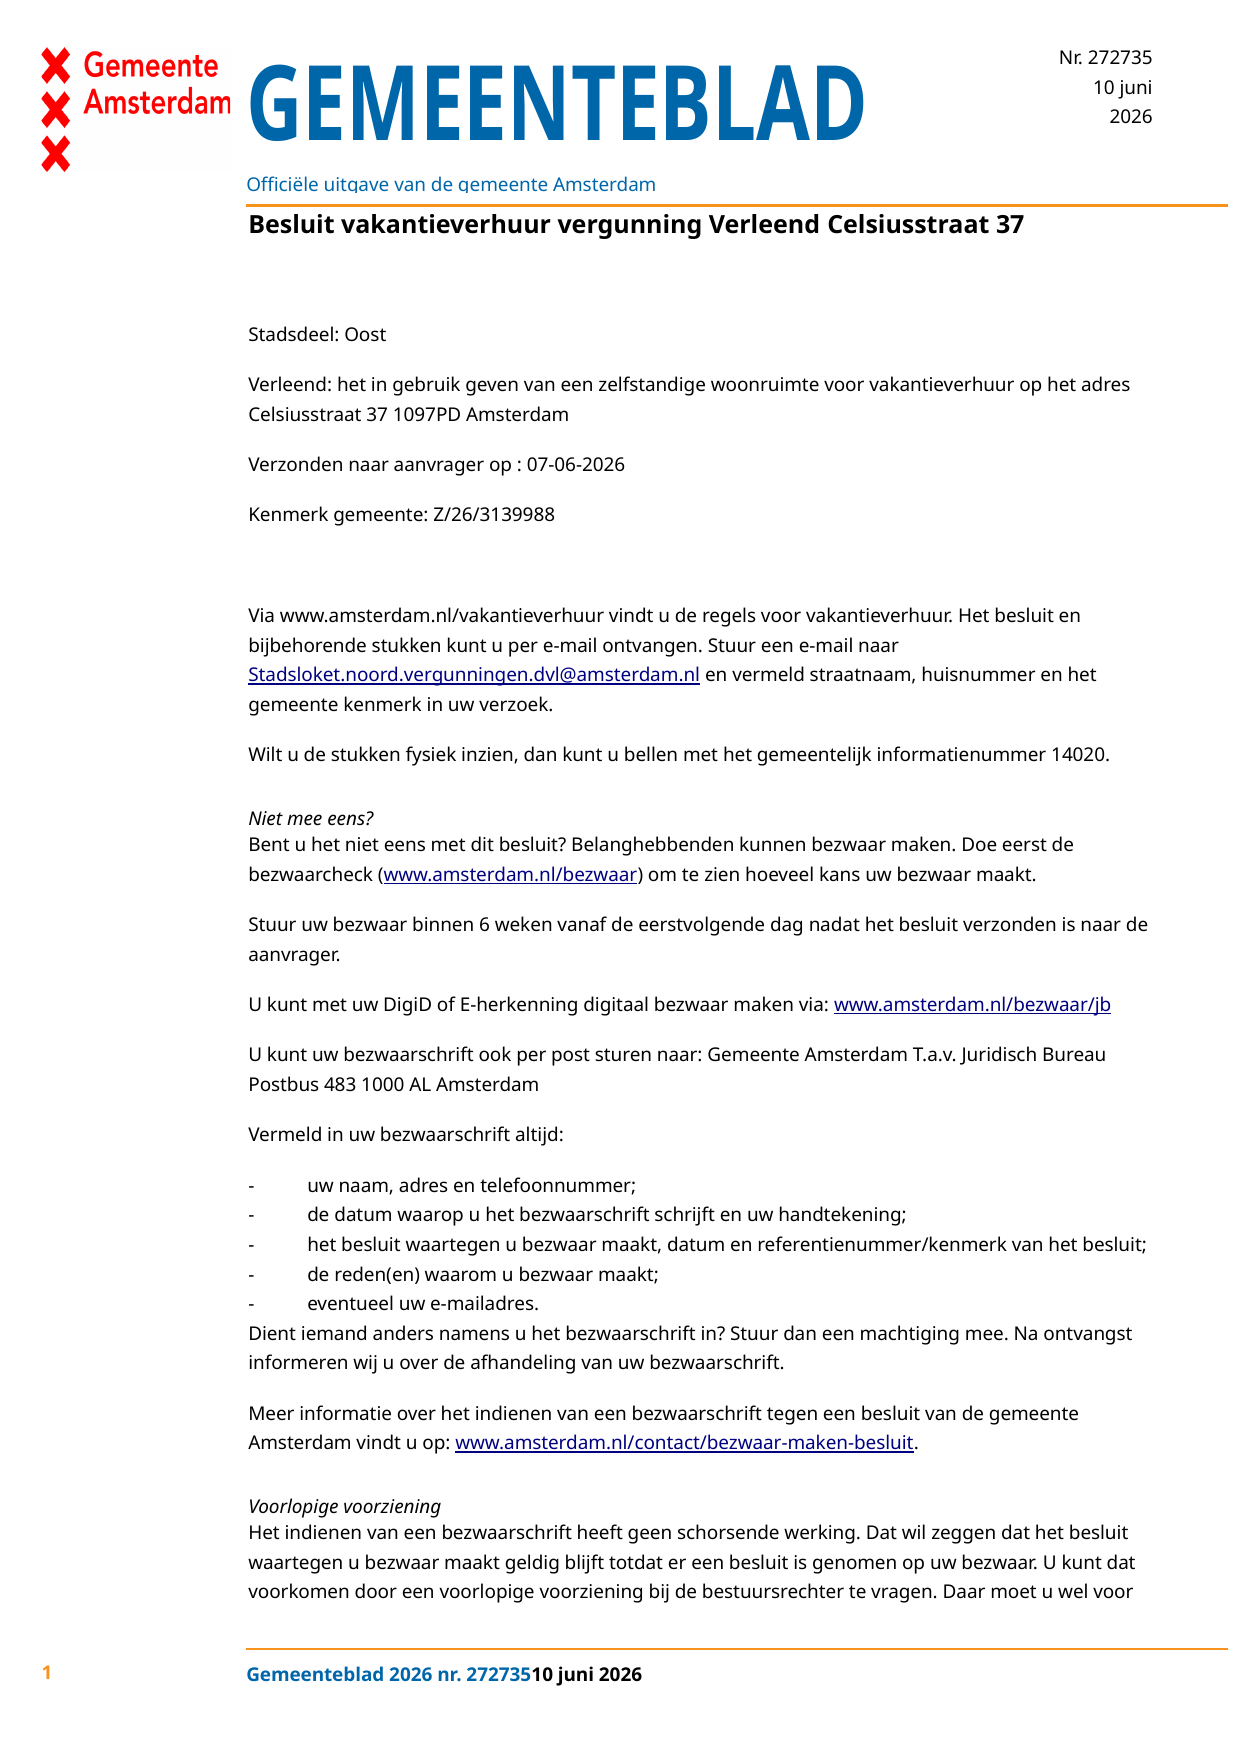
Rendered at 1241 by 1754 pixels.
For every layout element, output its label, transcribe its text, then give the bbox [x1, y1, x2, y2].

text U kunt uw bezwaarschrift ook per post sturen naar: Gemeente Amsterdam T.a.v. Juridisch Bureau Postbus 483 1000 AL Amsterdam [248, 1042, 1152, 1097]
list het besluit waartegen u bezwaar maakt, datum en referentienummer/kenmerk van het besluit; [248, 1231, 1152, 1257]
text U kunt met uw DigiD of E-herkenning digitaal bezwaar maken via: www.amsterdam.nl/bezwaar/jb [248, 991, 1152, 1017]
text Stuur uw bezwaar binnen 6 weken vanaf de eerstvolgende dag nadat het besluit verzonden is naar de aanvrager. [248, 911, 1152, 967]
text Verzonden naar aanvrager op : 07-06-2026 [248, 451, 1152, 477]
text Verleend: het in gebruik geven van een zelfstandige woonruimte voor vakantieverhuur op het adres Celsiusstraat 37 1097PD Amsterdam [248, 371, 1152, 426]
text Stadsdeel: Oost [248, 321, 1152, 346]
text Bent u het niet eens met dit besluit? Belanghebbenden kunnen bezwaar maken. Doe eerst de bezwaarcheck (www.amsterdam.nl/bezwaar) om te zien hoeveel kans uw bezwaar maakt. [248, 831, 1152, 887]
list eventueel uw e-mailadres. [248, 1290, 1152, 1316]
text Wilt u de stukken fysiek inzien, dan kunt u bellen met het gemeentelijk informatienummer 14020. [248, 742, 1152, 767]
picture [41, 47, 231, 172]
text Het indienen van een bezwaarschrift heeft geen schorsende werking. Dat wil zeggen dat het besluit waartegen u bezwaar maakt geldig blijft totdat er een besluit is genomen op uw bezwaar. U kunt dat voorkomen door een voorlopige voorziening bij de bestuursrechter te vragen. Daar moet u wel voor [248, 1519, 1152, 1604]
text Via www.amsterdam.nl/vakantieverhuur vindt u de regels voor vakantieverhuur. Het besluit en bijbehorende stukken kunt u per e-mail ontvangen. Stuur een e-mail naar Stadsloket.noord.vergunningen.dvl@amsterdam.nl en vermeld straatnaam, huisnummer en het gemeente kenmerk in uw verzoek. [248, 602, 1152, 717]
text Kenmerk gemeente: Z/26/3139988 [248, 502, 1152, 527]
text Besluit vakantieverhuur vergunning Verleend Celsiusstraat 37 [248, 207, 1152, 241]
text Meer informatie over het indienen van een bezwaarschrift tegen een besluit van de gemeente Amsterdam vindt u op: www.amsterdam.nl/contact/bezwaar-maken-besluit. [248, 1400, 1152, 1455]
list de datum waarop u het bezwaarschrift schrijft en uw handtekening; [248, 1202, 1152, 1227]
text Niet mee eens? [248, 806, 1152, 831]
list uw naam, adres en telefoonnummer; [248, 1172, 1152, 1198]
text Voorlopige voorziening [248, 1493, 1152, 1519]
text Vermeld in uw bezwaarschrift altijd: [248, 1122, 1152, 1147]
text Dient iemand anders namens u het bezwaarschrift in? Stuur dan een machtiging mee. Na ontvangst informeren wij u over de afhandeling van uw bezwaarschrift. [248, 1320, 1152, 1375]
list de reden(en) waarom u bezwaar maakt; [248, 1261, 1152, 1287]
